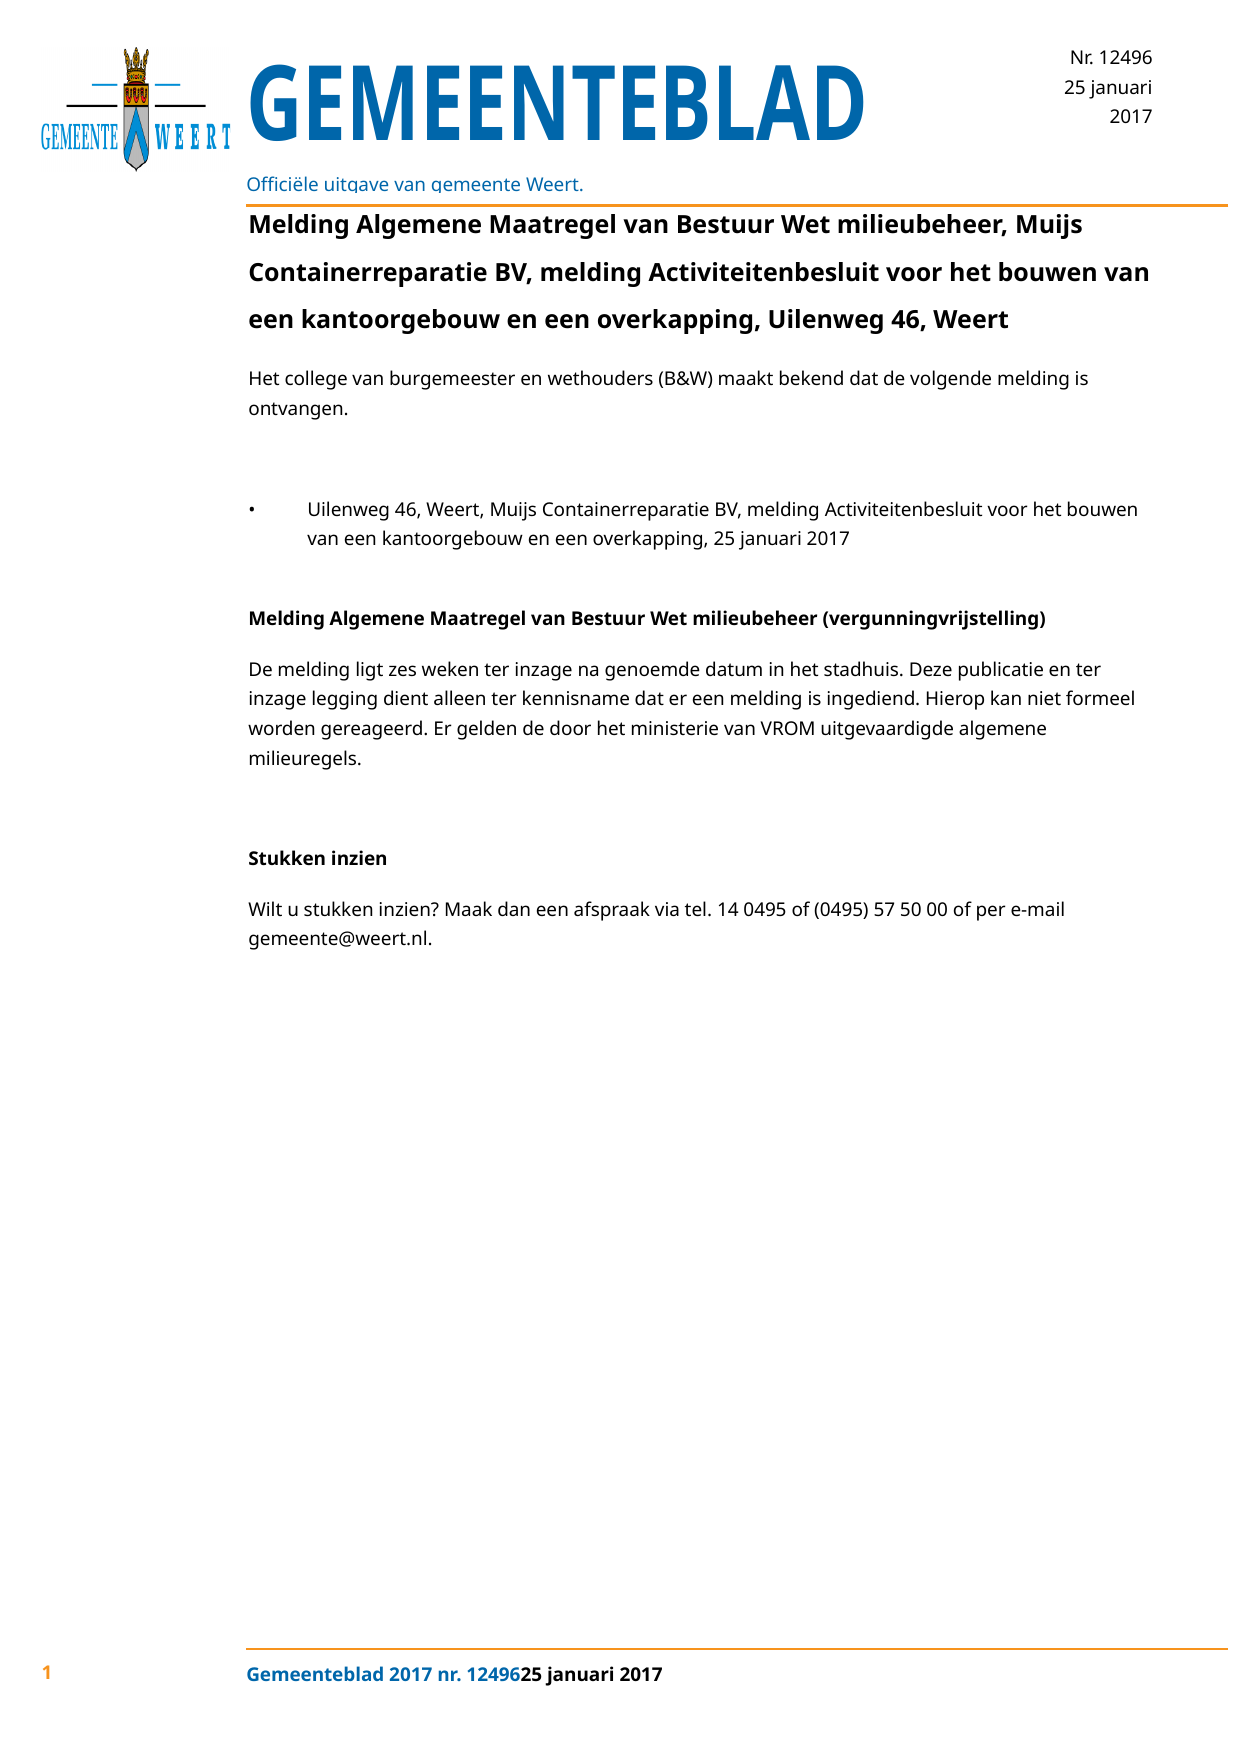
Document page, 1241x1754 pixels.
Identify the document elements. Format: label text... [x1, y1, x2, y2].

picture [41, 47, 231, 172]
text Melding Algemene Maatregel van Bestuur Wet milieubeheer, Muijs Containerreparatie BV, melding Activiteitenbesluit voor het bouwen van een kantoorgebouw en een overkapping, Uilenweg 46, Weert [248, 207, 1152, 336]
text Stukken inzien [248, 846, 1152, 871]
list Uilenweg 46, Weert, Muijs Containerreparatie BV, melding Activiteitenbesluit voor het bouwen van een kantoorgebouw en een overkapping, 25 januari 2017 [248, 496, 1152, 551]
text Het college van burgemeester en wethouders (B&W) maakt bekend dat de volgende melding is ontvangen. [248, 366, 1152, 421]
text De melding ligt zes weken ter inzage na genoemde datum in het stadhuis. Deze publicatie en ter inzage legging dient alleen ter kennisname dat er een melding is ingediend. Hierop kan niet formeel worden gereageerd. Er gelden de door het ministerie van VROM uitgevaardigde algemene milieuregels. [248, 656, 1152, 770]
text Wilt u stukken inzien? Maak dan een afspraak via tel. 14 0495 of (0495) 57 50 00 of per e-mail gemeente@weert.nl. [248, 896, 1152, 951]
text Melding Algemene Maatregel van Bestuur Wet milieubeheer (vergunningvrijstelling) [248, 606, 1152, 631]
